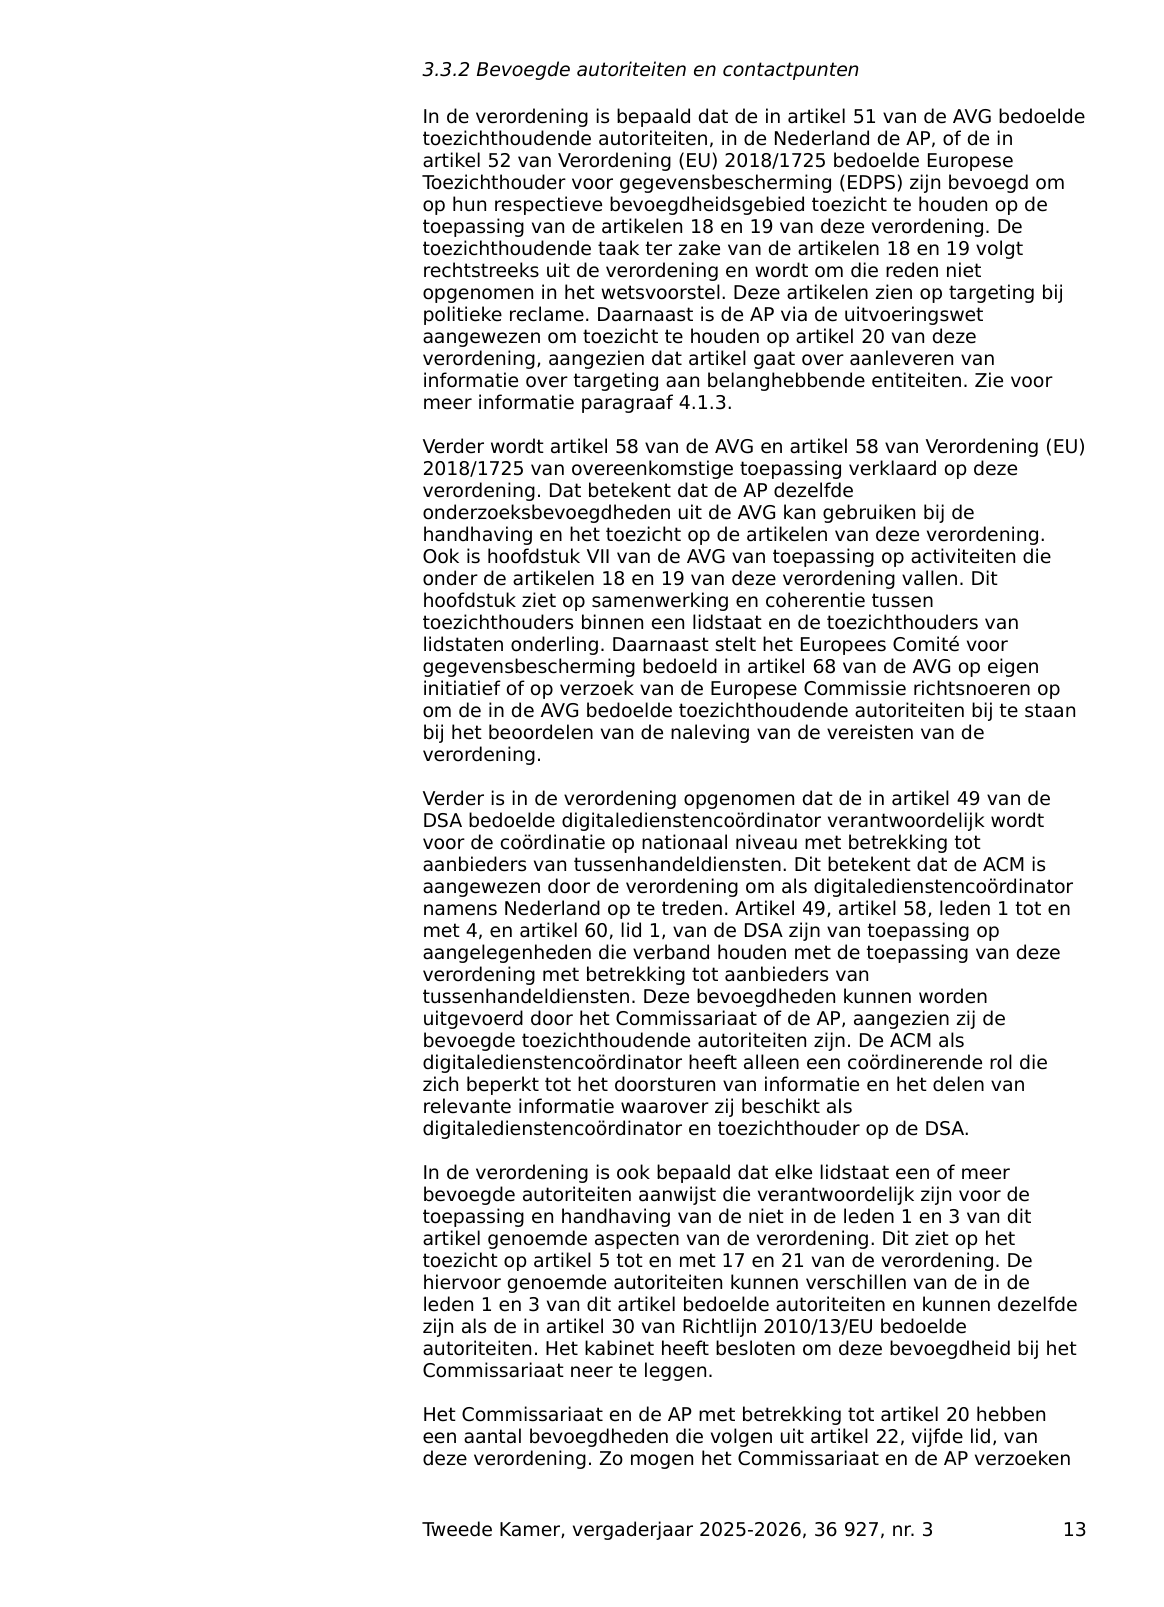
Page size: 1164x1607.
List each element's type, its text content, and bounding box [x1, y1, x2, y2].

text Verder is in de verordening opgenomen dat de in artikel 49 van de DSA bedoelde digitaledienstencoördinator verantwoordelijk wordt voor de coördinatie op nationaal niveau met betrekking tot aanbieders van tussenhandeldiensten. Dit betekent dat de ACM is aangewezen door de verordening om als digitaledienstencoördinator namens Nederland op te treden. Artikel 49, artikel 58, leden 1 tot en met 4, en artikel 60, lid 1, van de DSA zijn van toepassing op aangelegenheden die verband houden met de toepassing van deze verordening met betrekking tot aanbieders van tussenhandeldiensten. Deze bevoegdheden kunnen worden uitgevoerd door het Commissariaat of de AP, aangezien zij de bevoegde toezichthoudende autoriteiten zijn. De ACM als digitaledienstencoördinator heeft alleen een coördinerende rol die zich beperkt tot het doorsturen van informatie en het delen van relevante informatie waarover zij beschikt als digitaledienstencoördinator en toezichthouder op de DSA. [422, 788, 1087, 1139]
text In de verordening is ook bepaald dat elke lidstaat een of meer bevoegde autoriteiten aanwijst die verantwoordelijk zijn voor de toepassing en handhaving van de niet in de leden 1 en 3 van dit artikel genoemde aspecten van de verordening. Dit ziet op het toezicht op artikel 5 tot en met 17 en 21 van de verordening. De hiervoor genoemde autoriteiten kunnen verschillen van de in de leden 1 en 3 van dit artikel bedoelde autoriteiten en kunnen dezelfde zijn als de in artikel 30 van Richtlijn 2010/13/EU bedoelde autoriteiten. Het kabinet heeft besloten om deze bevoegdheid bij het Commissariaat neer te leggen. [422, 1162, 1087, 1381]
text In de verordening is bepaald dat de in artikel 51 van de AVG bedoelde toezichthoudende autoriteiten, in de Nederland de AP, of de in artikel 52 van Verordening (EU) 2018/1725 bedoelde Europese Toezichthouder voor gegevensbescherming (EDPS) zijn bevoegd om op hun respectieve bevoegdheidsgebied toezicht te houden op de toepassing van de artikelen 18 en 19 van deze verordening. De toezichthoudende taak ter zake van de artikelen 18 en 19 volgt rechtstreeks uit de verordening en wordt om die reden niet opgenomen in het wetsvoorstel. Deze artikelen zien op targeting bij politieke reclame. Daarnaast is de AP via de uitvoeringswet aangewezen om toezicht te houden op artikel 20 van deze verordening, aangezien dat artikel gaat over aanleveren van informatie over targeting aan belanghebbende entiteiten. Zie voor meer informatie paragraaf 4.1.3. [422, 106, 1087, 414]
text Het Commissariaat en de AP met betrekking tot artikel 20 hebben een aantal bevoegdheden die volgen uit artikel 22, vijfde lid, van deze verordening. Zo mogen het Commissariaat en de AP verzoeken [422, 1404, 1087, 1469]
subtitle 3.3.2 Bevoegde autoriteiten en contactpunten [422, 59, 1087, 81]
text Verder wordt artikel 58 van de AVG en artikel 58 van Verordening (EU) 2018/1725 van overeenkomstige toepassing verklaard op deze verordening. Dat betekent dat de AP dezelfde onderzoeksbevoegdheden uit de AVG kan gebruiken bij de handhaving en het toezicht op de artikelen van deze verordening. Ook is hoofdstuk VII van de AVG van toepassing op activiteiten die onder de artikelen 18 en 19 van deze verordening vallen. Dit hoofdstuk ziet op samenwerking en coherentie tussen toezichthouders binnen een lidstaat en de toezichthouders van lidstaten onderling. Daarnaast stelt het Europees Comité voor gegevensbescherming bedoeld in artikel 68 van de AVG op eigen initiatief of op verzoek van de Europese Commissie richtsnoeren op om de in de AVG bedoelde toezichthoudende autoriteiten bij te staan bij het beoordelen van de naleving van de vereisten van de verordening. [422, 436, 1087, 766]
